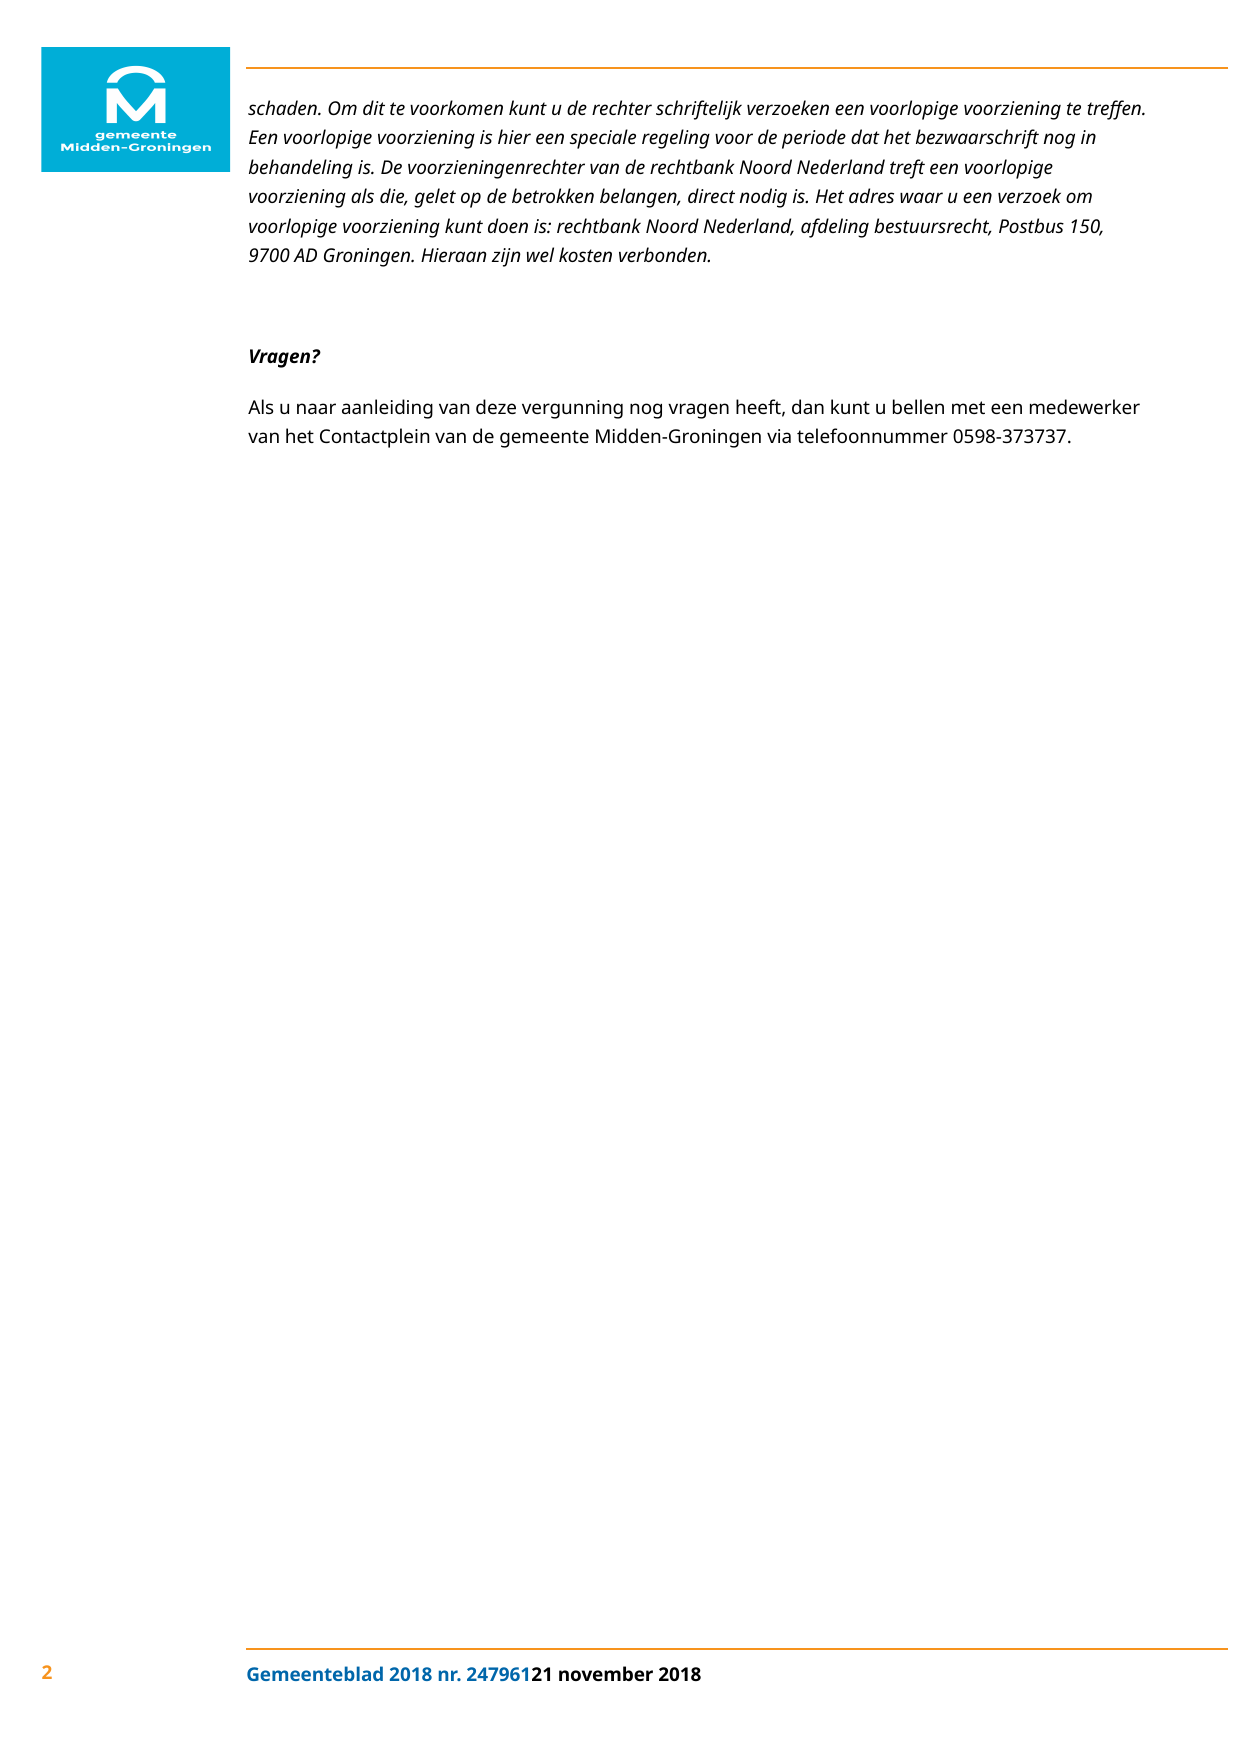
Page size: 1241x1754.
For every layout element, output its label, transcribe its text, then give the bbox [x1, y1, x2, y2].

text Als u naar aanleiding van deze vergunning nog vragen heeft, dan kunt u bellen met een medewerker van het Contactplein van de gemeente Midden-Groningen via telefoonnummer 0598-373737. [248, 394, 1152, 449]
picture [108, 66, 164, 82]
text schaden. Om dit te voorkomen kunt u de rechter schriftelijk verzoeken een voorlopige voorziening te treffen. Een voorlopige voorziening is hier een speciale regeling voor de periode dat het bezwaarschrift nog in behandeling is. De voorzieningenrechter van de rechtbank Noord Nederland treft een voorlopige voorziening als die, gelet op de betrokken belangen, direct nodig is. Het adres waar u een verzoek om voorlopige voorziening kunt doen is: rechtbank Noord Nederland, afdeling bestuursrecht, Postbus 150, 9700 AD Groningen. Hieraan zijn wel kosten verbonden. [248, 95, 1152, 268]
picture [107, 89, 165, 122]
text Vragen? [248, 343, 1152, 369]
picture [184, 146, 190, 153]
